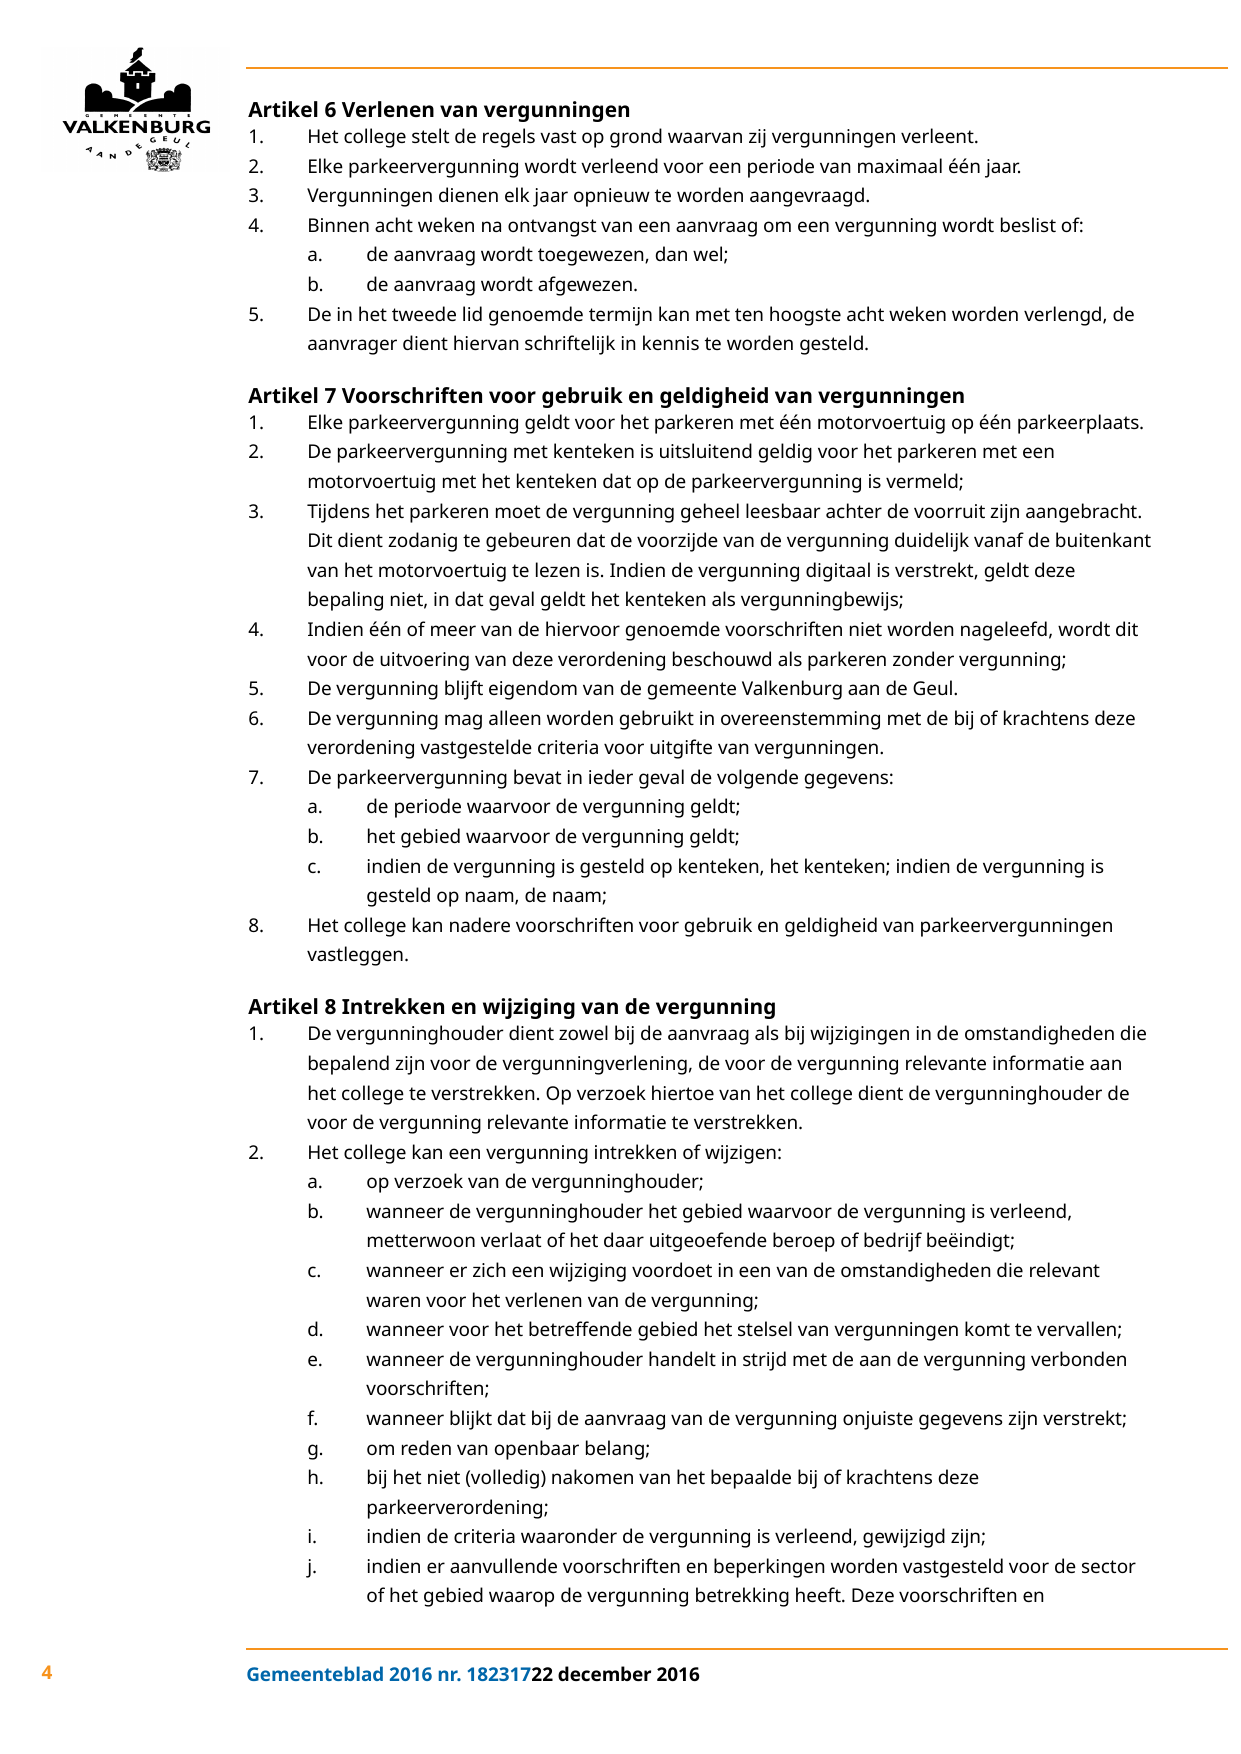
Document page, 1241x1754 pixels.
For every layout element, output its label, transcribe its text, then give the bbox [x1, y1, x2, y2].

list wanneer blijkt dat bij de aanvraag van de vergunning onjuiste gegevens zijn verstrekt; [307, 1405, 1152, 1431]
list De in het tweede lid genoemde termijn kan met ten hoogste acht weken worden verlengd, de aanvrager dient hiervan schriftelijk in kennis te worden gesteld. [248, 301, 1152, 356]
list De vergunninghouder dient zowel bij de aanvraag als bij wijzigingen in de omstandigheden die bepalend zijn voor de vergunningverlening, de voor de vergunning relevante informatie aan het college te verstrekken. Op verzoek hiertoe van het college dient de vergunninghouder de voor de vergunning relevante informatie te verstrekken. [248, 1021, 1152, 1135]
list De parkeervergunning met kenteken is uitsluitend geldig voor het parkeren met een motorvoertuig met het kenteken dat op de parkeervergunning is vermeld; [248, 439, 1152, 494]
text Artikel 8 Intrekken en wijziging van de vergunning [248, 992, 1152, 1021]
list De vergunning mag alleen worden gebruikt in overeenstemming met de bij of krachtens deze verordening vastgestelde criteria voor uitgifte van vergunningen. [248, 705, 1152, 760]
list De vergunning blijft eigendom van de gemeente Valkenburg aan de Geul. [248, 675, 1152, 701]
list Elke parkeervergunning geldt voor het parkeren met één motorvoertuig op één parkeerplaats. [248, 409, 1152, 435]
list Elke parkeervergunning wordt verleend voor een periode van maximaal één jaar. [248, 153, 1152, 178]
list indien de vergunning is gesteld op kenteken, het kenteken; indien de vergunning is gesteld op naam, de naam; [307, 853, 1152, 908]
list Binnen acht weken na ontvangst van een aanvraag om een vergunning wordt beslist of: [248, 212, 1152, 238]
list de aanvraag wordt afgewezen. [307, 271, 1152, 297]
text Artikel 7 Voorschriften voor gebruik en geldigheid van vergunningen [248, 381, 1152, 409]
list de aanvraag wordt toegewezen, dan wel; [307, 242, 1152, 267]
list bij het niet (volledig) nakomen van het bepaalde bij of krachtens deze parkeerverordening; [307, 1464, 1152, 1519]
picture [41, 47, 231, 172]
list Indien één of meer van de hiervoor genoemde voorschriften niet worden nageleefd, wordt dit voor de uitvoering van deze verordening beschouwd als parkeren zonder vergunning; [248, 616, 1152, 672]
list wanneer de vergunninghouder het gebied waarvoor de vergunning is verleend, metterwoon verlaat of het daar uitgeoefende beroep of bedrijf beëindigt; [307, 1198, 1152, 1253]
list De parkeervergunning bevat in ieder geval de volgende gegevens: [248, 764, 1152, 790]
list indien er aanvullende voorschriften en beperkingen worden vastgesteld voor de sector of het gebied waarop de vergunning betrekking heeft. Deze voorschriften en [307, 1553, 1152, 1608]
list indien de criteria waaronder de vergunning is verleend, gewijzigd zijn; [307, 1523, 1152, 1549]
list wanneer de vergunninghouder handelt in strijd met de aan de vergunning verbonden voorschriften; [307, 1346, 1152, 1401]
list Tijdens het parkeren moet de vergunning geheel leesbaar achter de voorruit zijn aangebracht. Dit dient zodanig te gebeuren dat de voorzijde van de vergunning duidelijk vanaf de buitenkant van het motorvoertuig te lezen is. Indien de vergunning digitaal is verstrekt, geldt deze bepaling niet, in dat geval geldt het kenteken als vergunningbewijs; [248, 498, 1152, 612]
list wanneer voor het betreffende gebied het stelsel van vergunningen komt te vervallen; [307, 1316, 1152, 1342]
list Het college kan een vergunning intrekken of wijzigen: [248, 1139, 1152, 1164]
list om reden van openbaar belang; [307, 1435, 1152, 1460]
list het gebied waarvoor de vergunning geldt; [307, 823, 1152, 849]
list Het college kan nadere voorschriften voor gebruik en geldigheid van parkeervergunningen vastleggen. [248, 912, 1152, 967]
list de periode waarvoor de vergunning geldt; [307, 794, 1152, 819]
text Artikel 6 Verlenen van vergunningen [248, 95, 1152, 123]
list op verzoek van de vergunninghouder; [307, 1168, 1152, 1194]
list Vergunningen dienen elk jaar opnieuw te worden aangevraagd. [248, 182, 1152, 208]
list Het college stelt de regels vast op grond waarvan zij vergunningen verleent. [248, 123, 1152, 149]
list wanneer er zich een wijziging voordoet in een van de omstandigheden die relevant waren voor het verlenen van de vergunning; [307, 1257, 1152, 1312]
